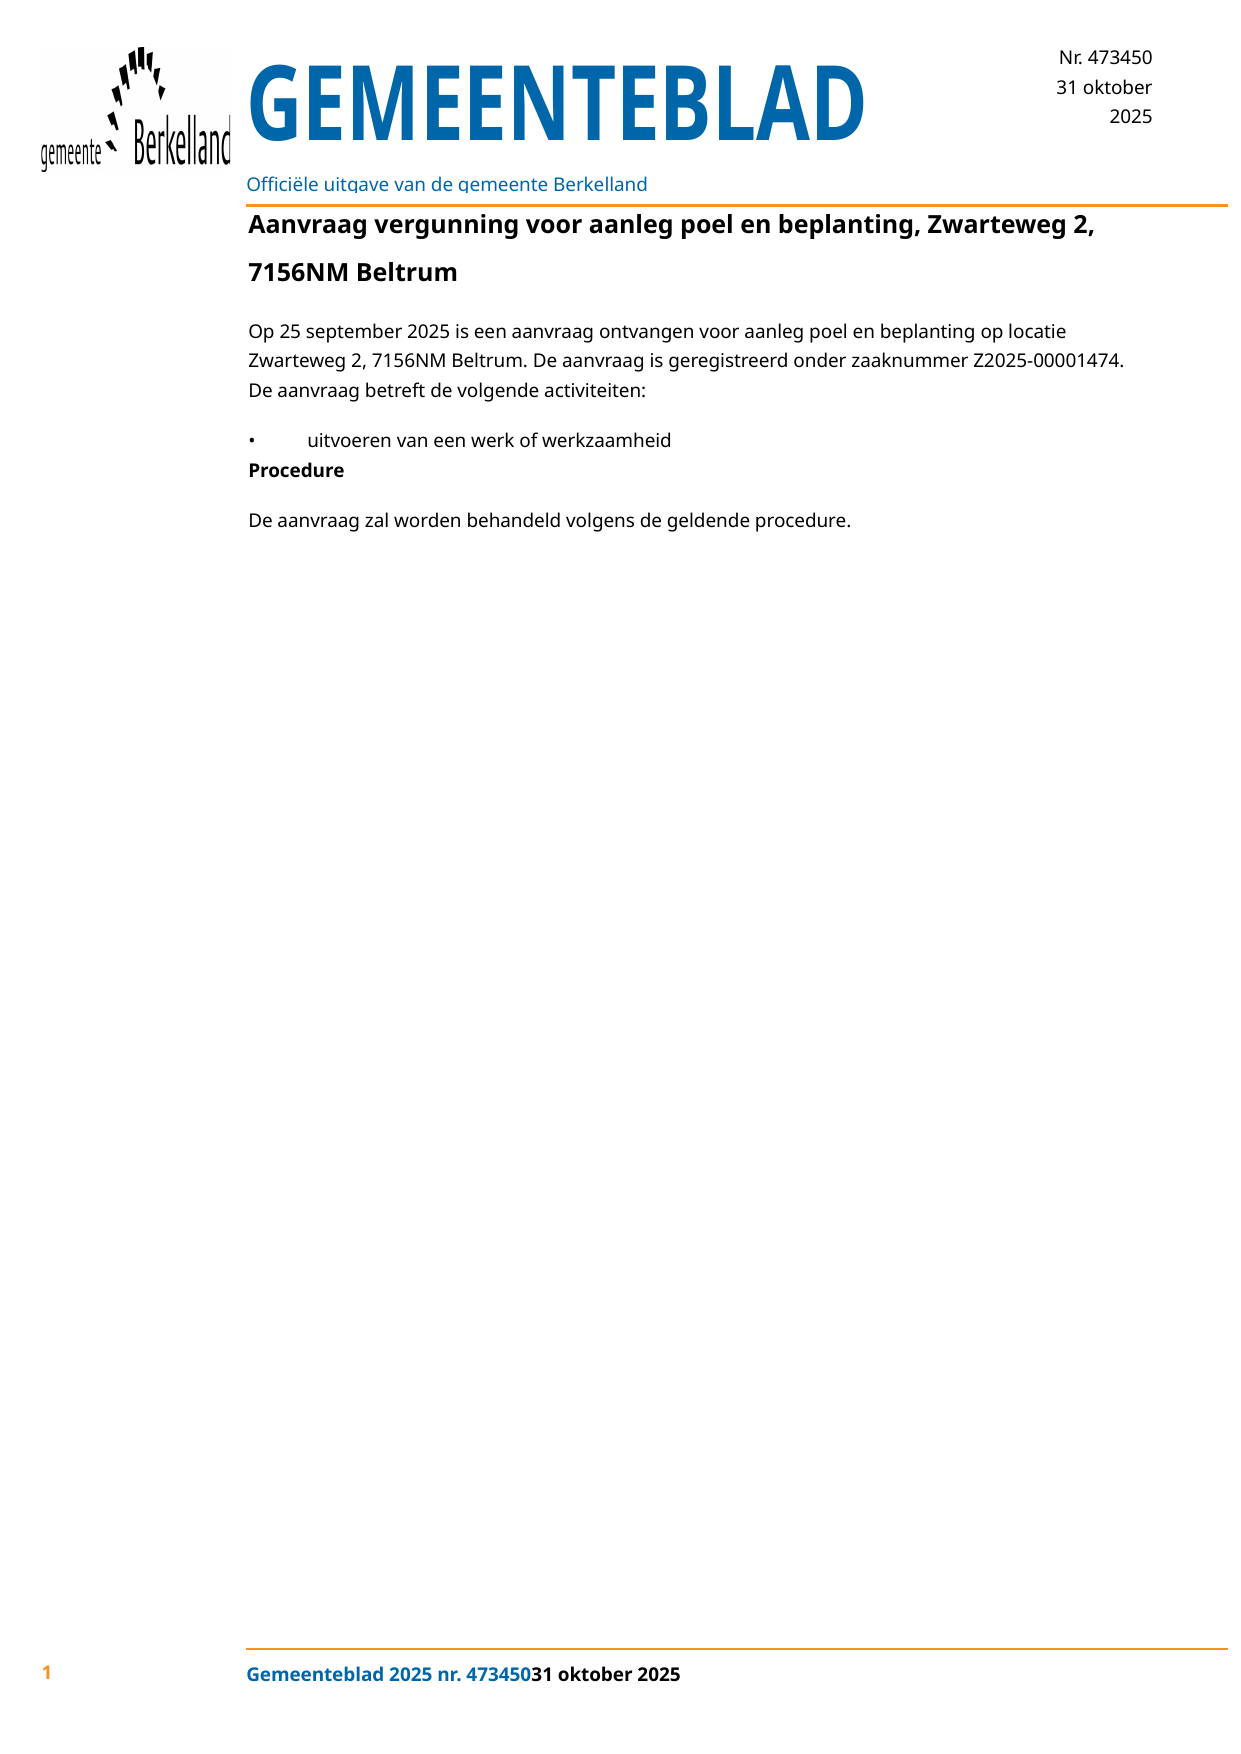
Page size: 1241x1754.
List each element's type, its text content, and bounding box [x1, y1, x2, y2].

text De aanvraag zal worden behandeld volgens de geldende procedure. [248, 507, 1152, 533]
text Aanvraag vergunning voor aanleg poel en beplanting, Zwarteweg 2, 7156NM Beltrum [248, 207, 1152, 288]
list uitvoeren van een werk of werkzaamheid [248, 427, 1152, 453]
text Procedure [248, 457, 1152, 483]
text Op 25 september 2025 is een aanvraag ontvangen voor aanleg poel en beplanting op locatie Zwarteweg 2, 7156NM Beltrum. De aanvraag is geregistreerd onder zaaknummer Z2025-00001474. De aanvraag betreft de volgende activiteiten: [248, 318, 1152, 403]
picture [41, 47, 231, 172]
